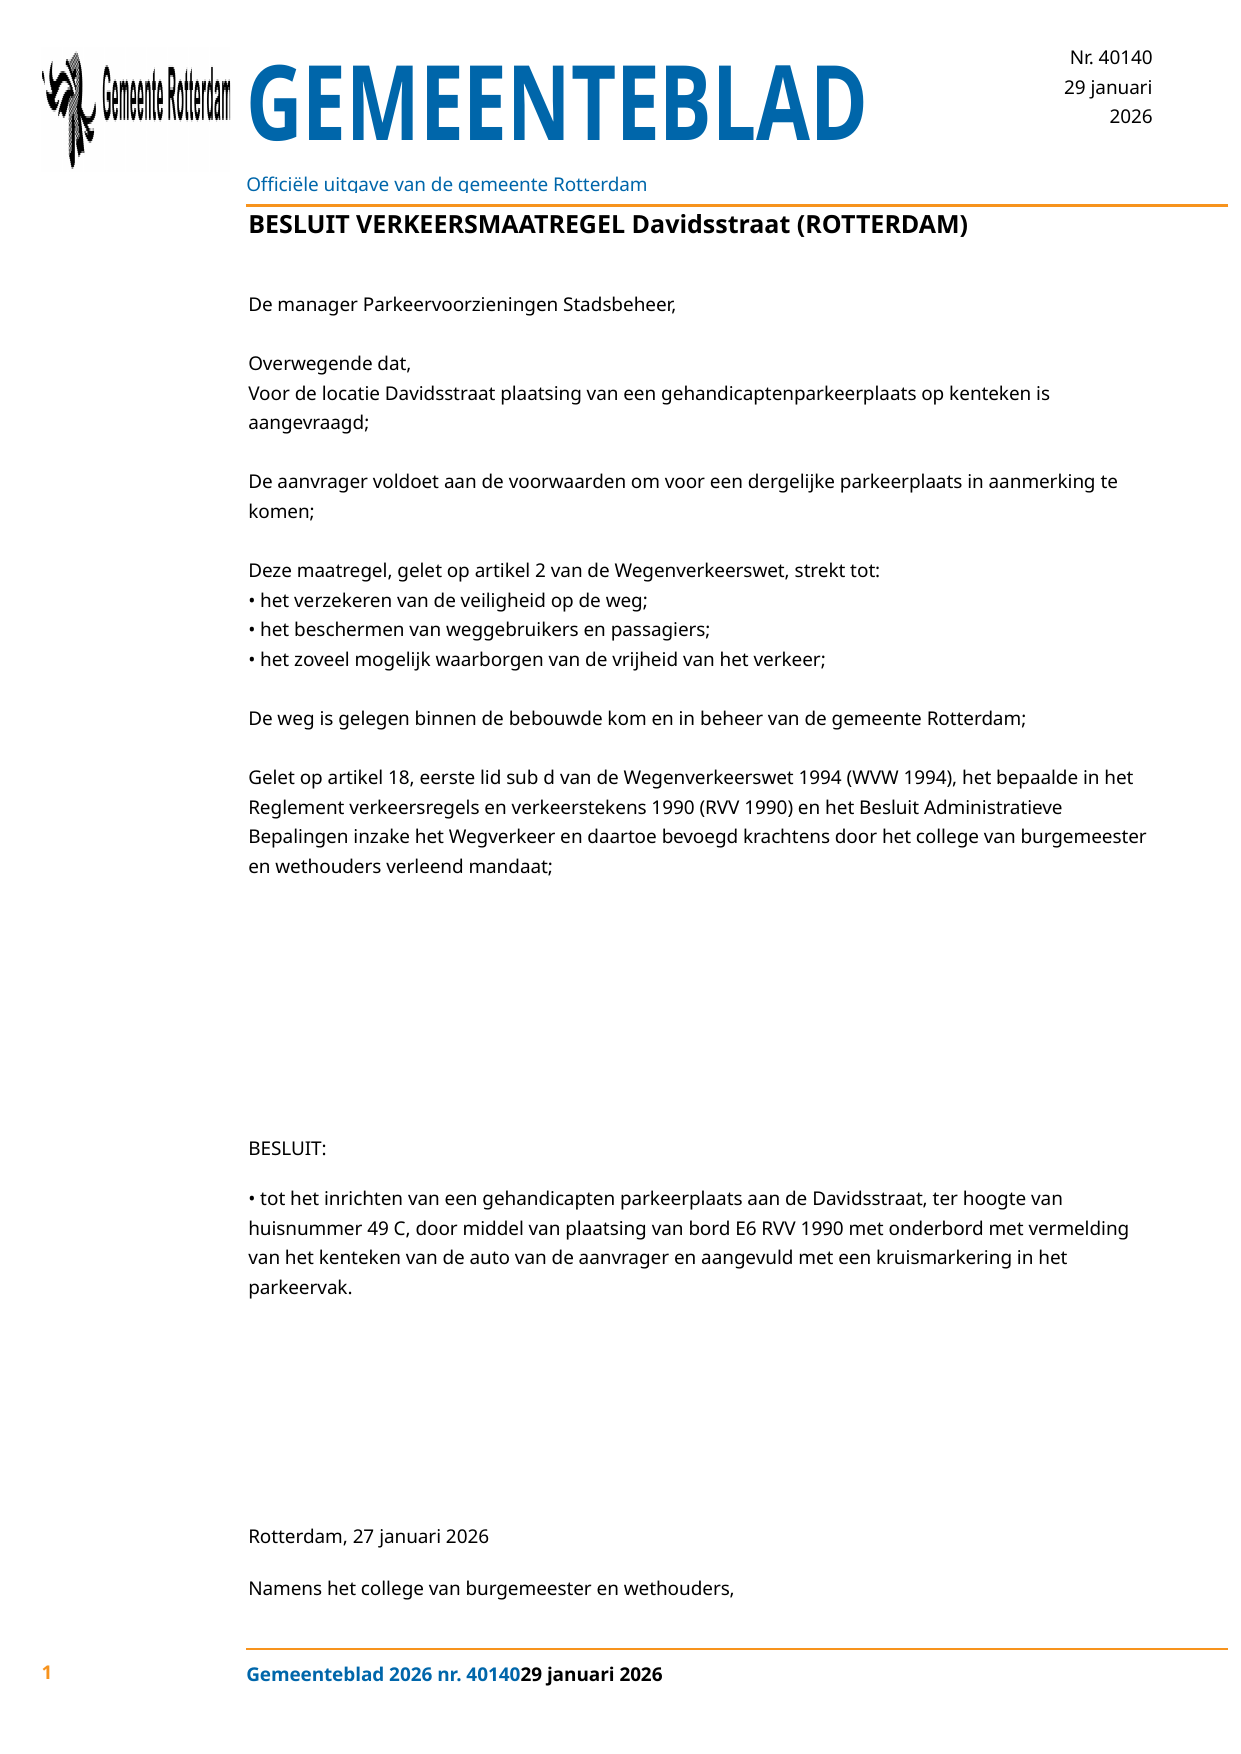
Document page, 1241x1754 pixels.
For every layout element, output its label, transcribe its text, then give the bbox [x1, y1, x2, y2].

picture [41, 47, 231, 172]
text Rotterdam, 27 januari 2026 [248, 1523, 1152, 1549]
text BESLUIT VERKEERSMAATREGEL Davidsstraat (ROTTERDAM) [248, 207, 1152, 241]
text Gelet op artikel 18, eerste lid sub d van de Wegenverkeerswet 1994 (WVW 1994), het bepaalde in het Reglement verkeersregels en verkeerstekens 1990 (RVV 1990) en het Besluit Administratieve Bepalingen inzake het Wegverkeer en daartoe bevoegd krachtens door het college van burgemeester en wethouders verleend mandaat; [248, 764, 1152, 879]
text De aanvrager voldoet aan de voorwaarden om voor een dergelijke parkeerplaats in aanmerking te komen; [248, 468, 1152, 524]
text De weg is gelegen binnen de bebouwde kom en in beheer van de gemeente Rotterdam; [248, 705, 1152, 731]
text BESLUIT: [248, 1135, 1152, 1161]
text • het verzekeren van de veiligheid op de weg; [248, 587, 1152, 613]
text • het zoveel mogelijk waarborgen van de vrijheid van het verkeer; [248, 646, 1152, 672]
text De manager Parkeervoorzieningen Stadsbeheer, [248, 291, 1152, 317]
text Deze maatregel, gelet op artikel 2 van de Wegenverkeerswet, strekt tot: [248, 557, 1152, 583]
text Voor de locatie Davidsstraat plaatsing van een gehandicaptenparkeerplaats op kenteken is aangevraagd; [248, 380, 1152, 435]
text Namens het college van burgemeester en wethouders, [248, 1575, 1152, 1601]
text • het beschermen van weggebruikers en passagiers; [248, 616, 1152, 642]
text Overwegende dat, [248, 350, 1152, 376]
text • tot het inrichten van een gehandicapten parkeerplaats aan de Davidsstraat, ter hoogte van huisnummer 49 C, door middel van plaatsing van bord E6 RVV 1990 met onderbord met vermelding van het kenteken van de auto van de aanvrager en aangevuld met een kruismarkering in het parkeervak. [248, 1185, 1152, 1300]
